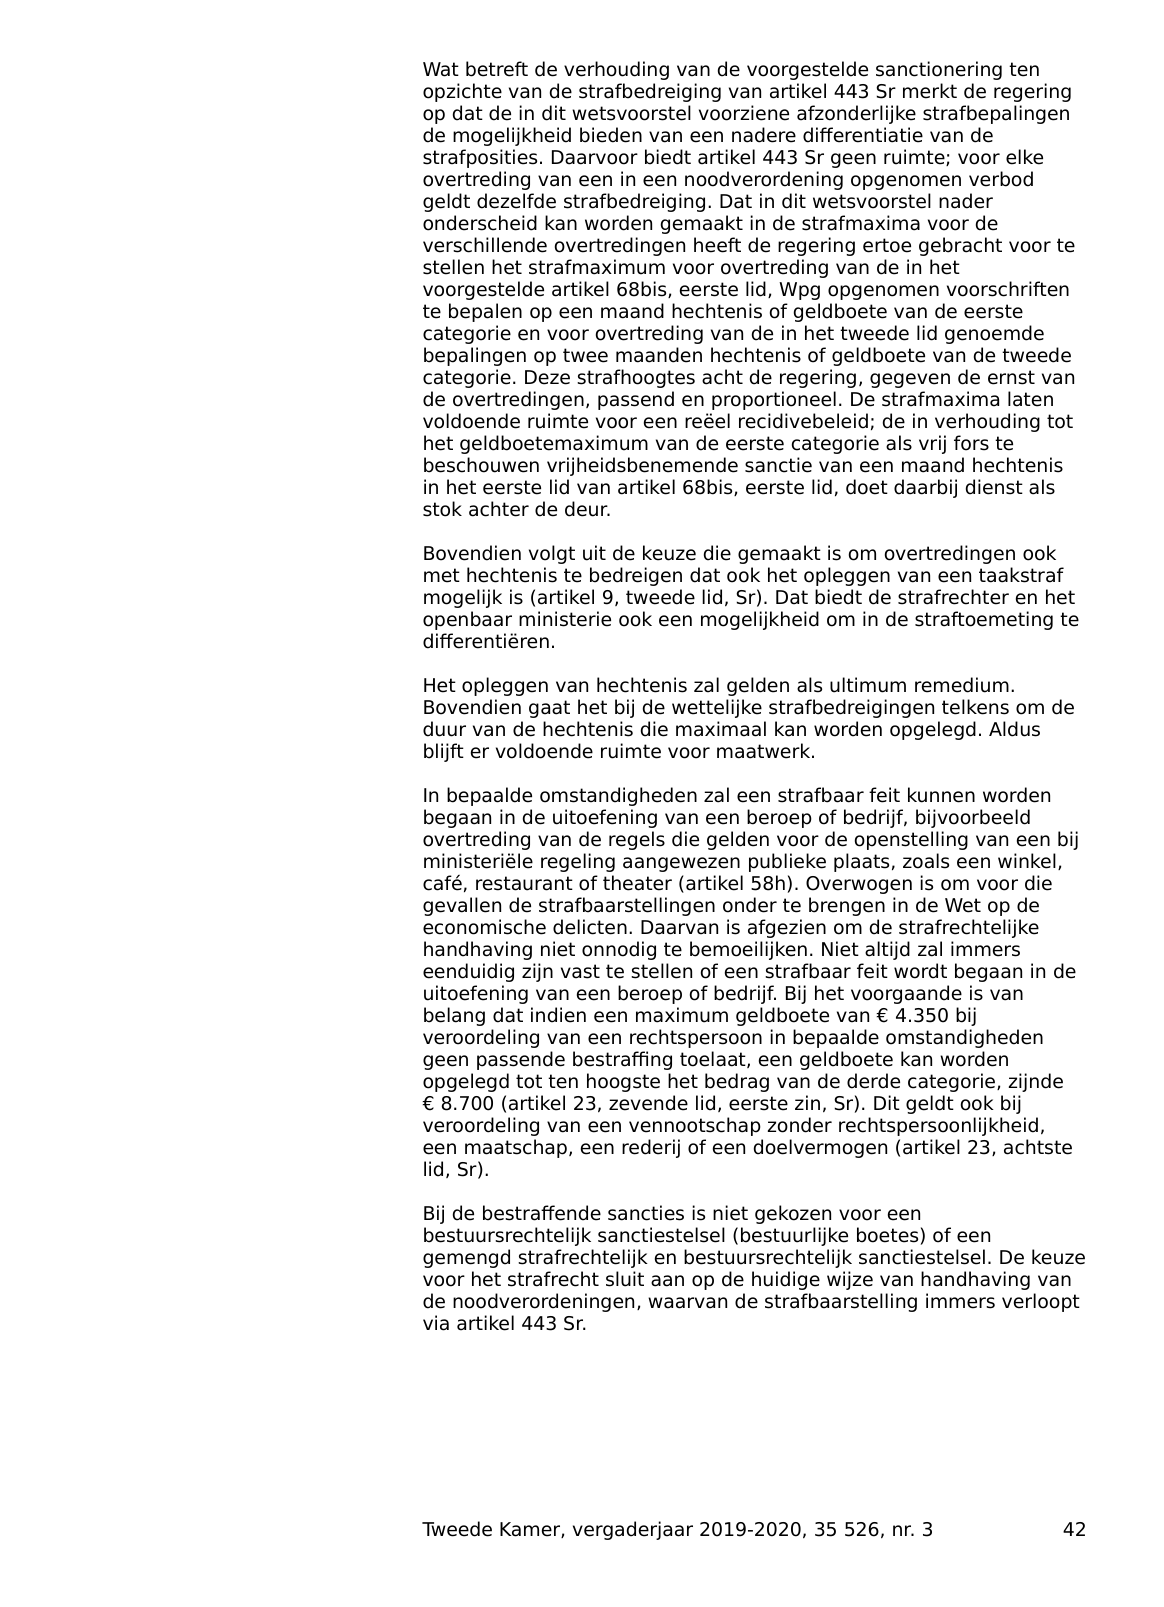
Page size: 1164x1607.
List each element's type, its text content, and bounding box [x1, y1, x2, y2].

text In bepaalde omstandigheden zal een strafbaar feit kunnen worden begaan in de uitoefening van een beroep of bedrijf, bijvoorbeeld overtreding van de regels die gelden voor de openstelling van een bij ministeriële regeling aangewezen publieke plaats, zoals een winkel, café, restaurant of theater (artikel 58h). Overwogen is om voor die gevallen de strafbaarstellingen onder te brengen in de Wet op de economische delicten. Daarvan is afgezien om de strafrechtelijke handhaving niet onnodig te bemoeilijken. Niet altijd zal immers eenduidig zijn vast te stellen of een strafbaar feit wordt begaan in de uitoefening van een beroep of bedrijf. Bij het voorgaande is van belang dat indien een maximum geldboete van € 4.350 bij veroordeling van een rechtspersoon in bepaalde omstandigheden geen passende bestraffing toelaat, een geldboete kan worden opgelegd tot ten hoogste het bedrag van de derde categorie, zijnde € 8.700 (artikel 23, zevende lid, eerste zin, Sr). Dit geldt ook bij veroordeling van een vennootschap zonder rechtspersoonlijkheid, een maatschap, een rederij of een doelvermogen (artikel 23, achtste lid, Sr). [422, 785, 1087, 1181]
text Bij de bestraffende sancties is niet gekozen voor een bestuursrechtelijk sanctiestelsel (bestuurlijke boetes) of een gemengd strafrechtelijk en bestuursrechtelijk sanctiestelsel. De keuze voor het strafrecht sluit aan op de huidige wijze van handhaving van de noodverordeningen, waarvan de strafbaarstelling immers verloopt via artikel 443 Sr. [422, 1203, 1087, 1335]
text Wat betreft de verhouding van de voorgestelde sanctionering ten opzichte van de strafbedreiging van artikel 443 Sr merkt de regering op dat de in dit wetsvoorstel voorziene afzonderlijke strafbepalingen de mogelijkheid bieden van een nadere differentiatie van de strafposities. Daarvoor biedt artikel 443 Sr geen ruimte; voor elke overtreding van een in een noodverordening opgenomen verbod geldt dezelfde strafbedreiging. Dat in dit wetsvoorstel nader onderscheid kan worden gemaakt in de strafmaxima voor de verschillende overtredingen heeft de regering ertoe gebracht voor te stellen het strafmaximum voor overtreding van de in het voorgestelde artikel 68bis, eerste lid, Wpg opgenomen voorschriften te bepalen op een maand hechtenis of geldboete van de eerste categorie en voor overtreding van de in het tweede lid genoemde bepalingen op twee maanden hechtenis of geldboete van de tweede categorie. Deze strafhoogtes acht de regering, gegeven de ernst van de overtredingen, passend en proportioneel. De strafmaxima laten voldoende ruimte voor een reëel recidivebeleid; de in verhouding tot het geldboetemaximum van de eerste categorie als vrij fors te beschouwen vrijheidsbenemende sanctie van een maand hechtenis in het eerste lid van artikel 68bis, eerste lid, doet daarbij dienst als stok achter de deur. [422, 59, 1087, 521]
text Het opleggen van hechtenis zal gelden als ultimum remedium. Bovendien gaat het bij de wettelijke strafbedreigingen telkens om de duur van de hechtenis die maximaal kan worden opgelegd. Aldus blijft er voldoende ruimte voor maatwerk. [422, 675, 1087, 763]
text Bovendien volgt uit de keuze die gemaakt is om overtredingen ook met hechtenis te bedreigen dat ook het opleggen van een taakstraf mogelijk is (artikel 9, tweede lid, Sr). Dat biedt de strafrechter en het openbaar ministerie ook een mogelijkheid om in de straftoemeting te differentiëren. [422, 543, 1087, 653]
